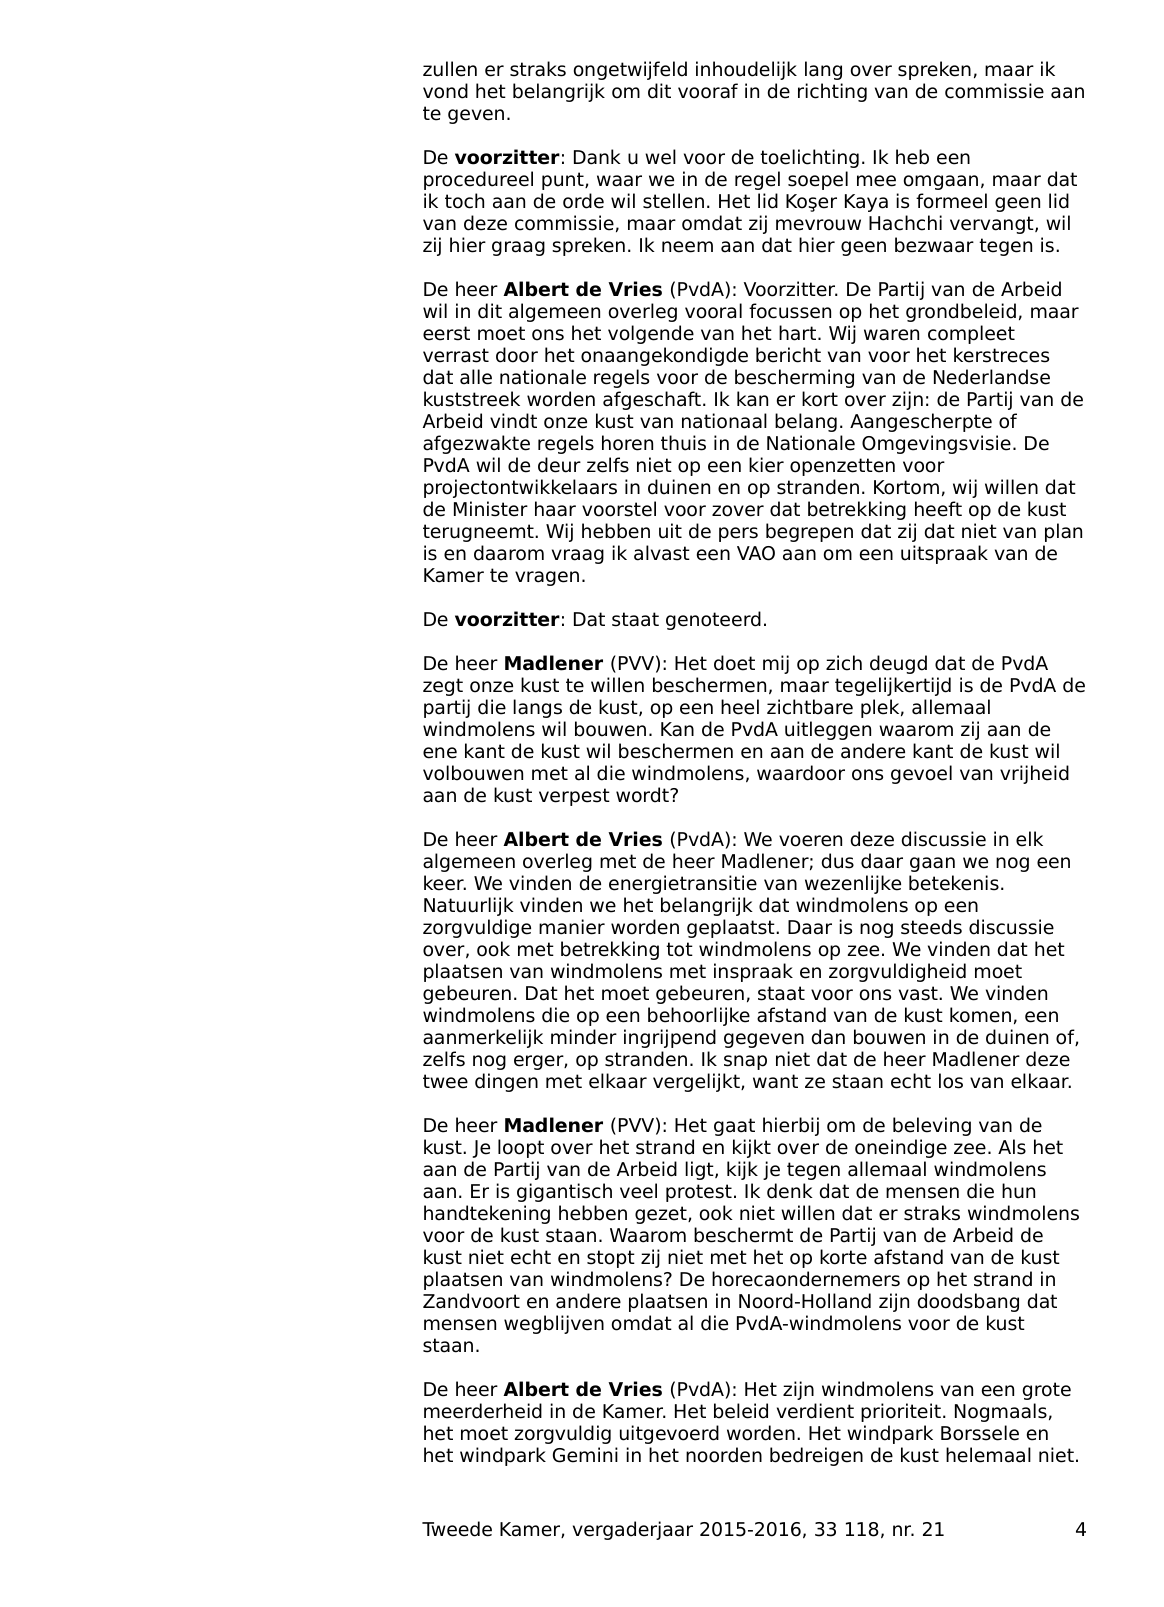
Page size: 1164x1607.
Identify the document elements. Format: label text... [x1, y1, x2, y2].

text zullen er straks ongetwijfeld inhoudelijk lang over spreken, maar ik vond het belangrijk om dit vooraf in de richting van de commissie aan te geven. [422, 59, 1087, 125]
text De heer Albert de Vries (PvdA): Het zijn windmolens van een grote meerderheid in de Kamer. Het beleid verdient prioriteit. Nogmaals, het moet zorgvuldig uitgevoerd worden. Het windpark Borssele en het windpark Gemini in het noorden bedreigen de kust helemaal niet. [422, 1379, 1087, 1467]
text De heer Albert de Vries (PvdA): We voeren deze discussie in elk algemeen overleg met de heer Madlener; dus daar gaan we nog een keer. We vinden de energietransitie van wezenlijke betekenis. Natuurlijk vinden we het belangrijk dat windmolens op een zorgvuldige manier worden geplaatst. Daar is nog steeds discussie over, ook met betrekking tot windmolens op zee. We vinden dat het plaatsen van windmolens met inspraak en zorgvuldigheid moet gebeuren. Dat het moet gebeuren, staat voor ons vast. We vinden windmolens die op een behoorlijke afstand van de kust komen, een aanmerkelijk minder ingrijpend gegeven dan bouwen in de duinen of, zelfs nog erger, op stranden. Ik snap niet dat de heer Madlener deze twee dingen met elkaar vergelijkt, want ze staan echt los van elkaar. [422, 829, 1087, 1093]
text De voorzitter: Dank u wel voor de toelichting. Ik heb een procedureel punt, waar we in de regel soepel mee omgaan, maar dat ik toch aan de orde wil stellen. Het lid Koşer Kaya is formeel geen lid van deze commissie, maar omdat zij mevrouw Hachchi vervangt, wil zij hier graag spreken. Ik neem aan dat hier geen bezwaar tegen is. [422, 147, 1087, 257]
text De voorzitter: Dat staat genoteerd. [422, 609, 1087, 631]
text De heer Madlener (PVV): Het doet mij op zich deugd dat de PvdA zegt onze kust te willen beschermen, maar tegelijkertijd is de PvdA de partij die langs de kust, op een heel zichtbare plek, allemaal windmolens wil bouwen. Kan de PvdA uitleggen waarom zij aan de ene kant de kust wil beschermen en aan de andere kant de kust wil volbouwen met al die windmolens, waardoor ons gevoel van vrijheid aan de kust verpest wordt? [422, 653, 1087, 807]
text De heer Albert de Vries (PvdA): Voorzitter. De Partij van de Arbeid wil in dit algemeen overleg vooral focussen op het grondbeleid, maar eerst moet ons het volgende van het hart. Wij waren compleet verrast door het onaangekondigde bericht van voor het kerstreces dat alle nationale regels voor de bescherming van de Nederlandse kuststreek worden afgeschaft. Ik kan er kort over zijn: de Partij van de Arbeid vindt onze kust van nationaal belang. Aangescherpte of afgezwakte regels horen thuis in de Nationale Omgevingsvisie. De PvdA wil de deur zelfs niet op een kier openzetten voor projectontwikkelaars in duinen en op stranden. Kortom, wij willen dat de Minister haar voorstel voor zover dat betrekking heeft op de kust terugneemt. Wij hebben uit de pers begrepen dat zij dat niet van plan is en daarom vraag ik alvast een VAO aan om een uitspraak van de Kamer te vragen. [422, 279, 1087, 587]
text De heer Madlener (PVV): Het gaat hierbij om de beleving van de kust. Je loopt over het strand en kijkt over de oneindige zee. Als het aan de Partij van de Arbeid ligt, kijk je tegen allemaal windmolens aan. Er is gigantisch veel protest. Ik denk dat de mensen die hun handtekening hebben gezet, ook niet willen dat er straks windmolens voor de kust staan. Waarom beschermt de Partij van de Arbeid de kust niet echt en stopt zij niet met het op korte afstand van de kust plaatsen van windmolens? De horecaondernemers op het strand in Zandvoort en andere plaatsen in Noord-Holland zijn doodsbang dat mensen wegblijven omdat al die PvdA-windmolens voor de kust staan. [422, 1115, 1087, 1357]
